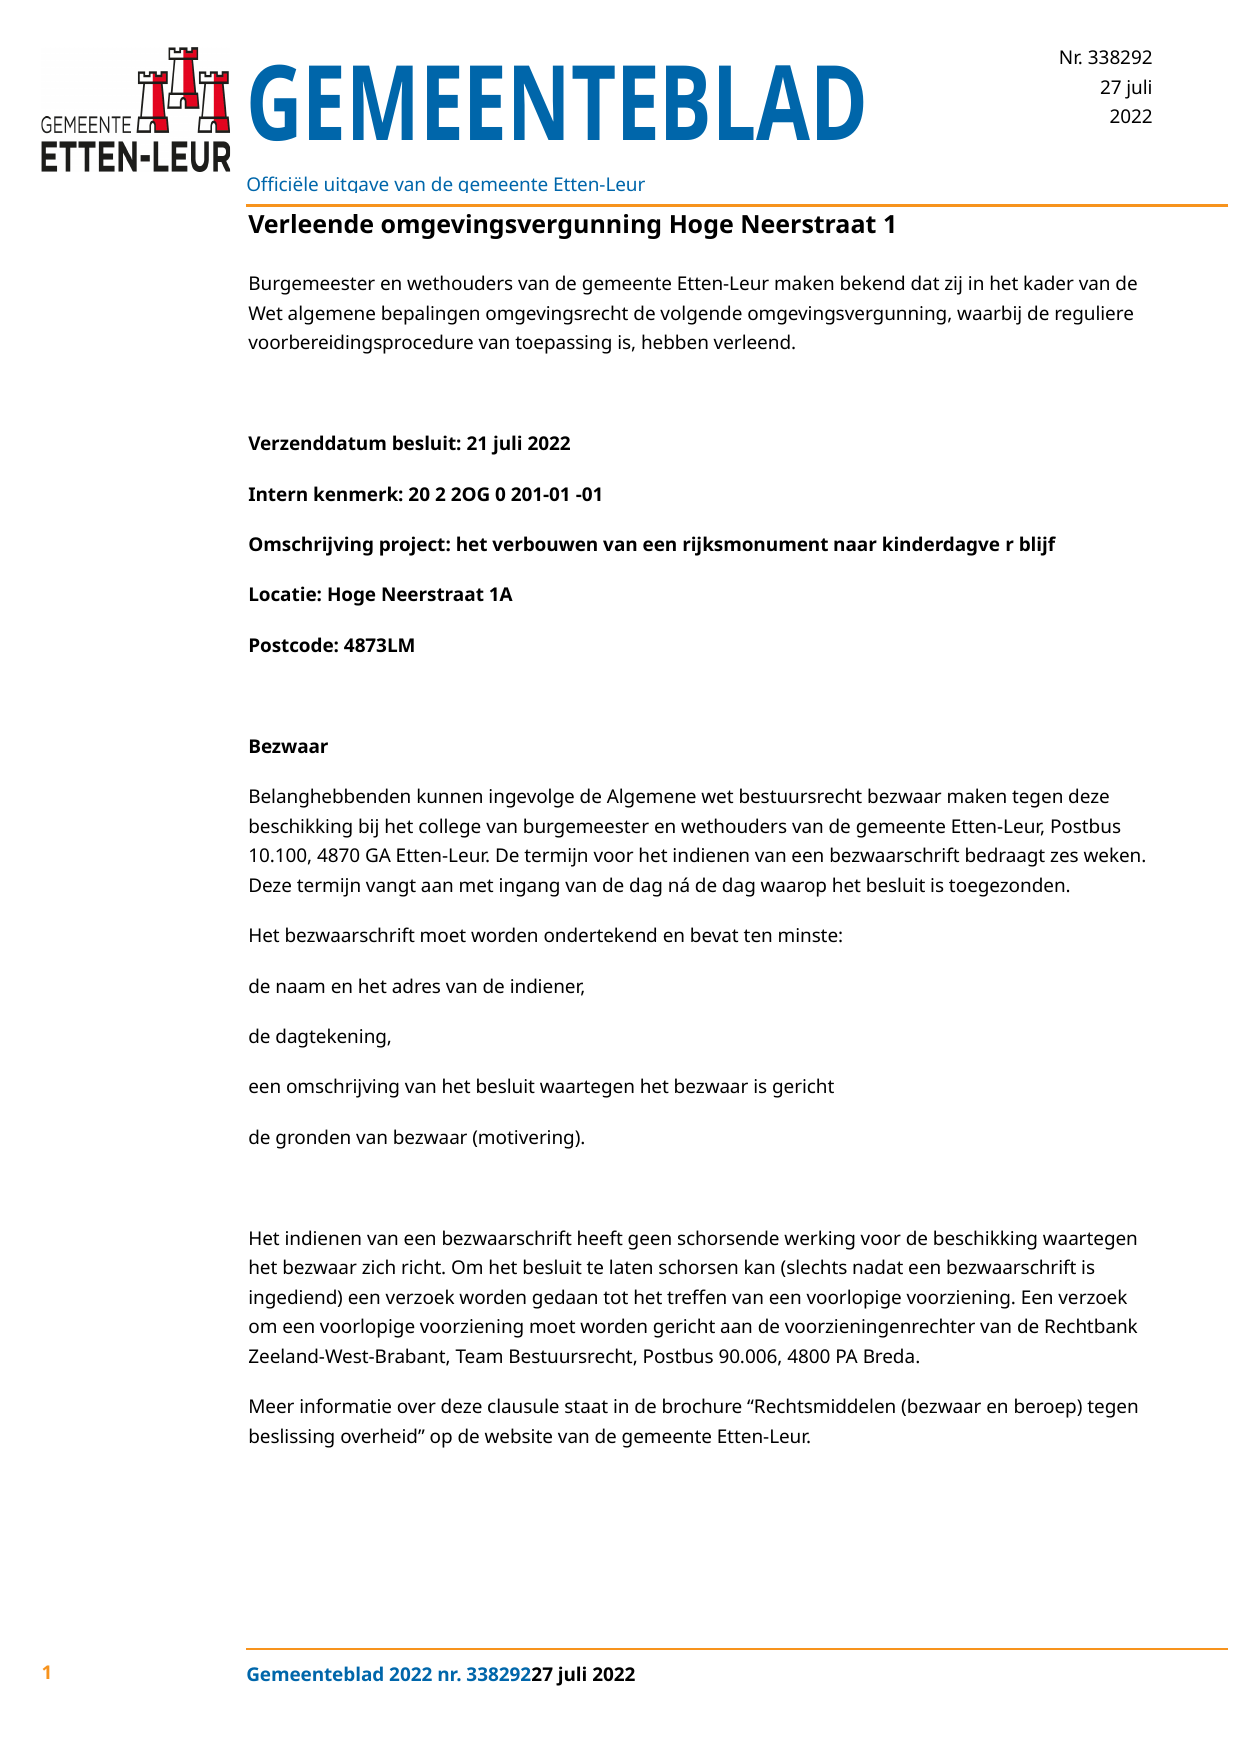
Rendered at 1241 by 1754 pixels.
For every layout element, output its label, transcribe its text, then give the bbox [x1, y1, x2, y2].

text de naam en het adres van de indiener, [248, 973, 1152, 998]
text Belanghebbenden kunnen ingevolge de Algemene wet bestuursrecht bezwaar maken tegen deze beschikking bij het college van burgemeester en wethouders van de gemeente Etten-Leur, Postbus 10.100, 4870 GA Etten-Leur. De termijn voor het indienen van een bezwaarschrift bedraagt zes weken. Deze termijn vangt aan met ingang van de dag ná de dag waarop het besluit is toegezonden. [248, 783, 1152, 898]
text Locatie: Hoge Neerstraat 1A [248, 582, 1152, 607]
text Het indienen van een bezwaarschrift heeft geen schorsende werking voor de beschikking waartegen het bezwaar zich richt. Om het besluit te laten schorsen kan (slechts nadat een bezwaarschrift is ingediend) een verzoek worden gedaan tot het treffen van een voorlopige voorziening. Een verzoek om een voorlopige voorziening moet worden gericht aan de voorzieningenrechter van de Rechtbank Zeeland-West-Brabant, Team Bestuursrecht, Postbus 90.006, 4800 PA Breda. [248, 1225, 1152, 1369]
text Burgemeester en wethouders van de gemeente Etten-Leur maken bekend dat zij in het kader van de Wet algemene bepalingen omgevingsrecht de volgende omgevingsvergunning, waarbij de reguliere voorbereidingsprocedure van toepassing is, hebben verleend. [248, 270, 1152, 355]
text Bezwaar [248, 733, 1152, 758]
text Meer informatie over deze clausule staat in de brochure “Rechtsmiddelen (bezwaar en beroep) tegen beslissing overheid” op de website van de gemeente Etten-Leur. [248, 1394, 1152, 1449]
text Verzenddatum besluit: 21 juli 2022 [248, 430, 1152, 456]
text Verleende omgevingsvergunning Hoge Neerstraat 1 [248, 207, 1152, 241]
text de gronden van bezwaar (motivering). [248, 1124, 1152, 1150]
text de dagtekening, [248, 1023, 1152, 1049]
text Intern kenmerk: 20 2 2OG 0 201-01 -01 [248, 481, 1152, 506]
text Postcode: 4873LM [248, 632, 1152, 658]
text Omschrijving project: het verbouwen van een rijksmonument naar kinderdagve r blijf [248, 531, 1152, 557]
text een omschrijving van het besluit waartegen het bezwaar is gericht [248, 1074, 1152, 1099]
text Het bezwaarschrift moet worden ondertekend en bevat ten minste: [248, 922, 1152, 948]
picture [41, 47, 231, 172]
